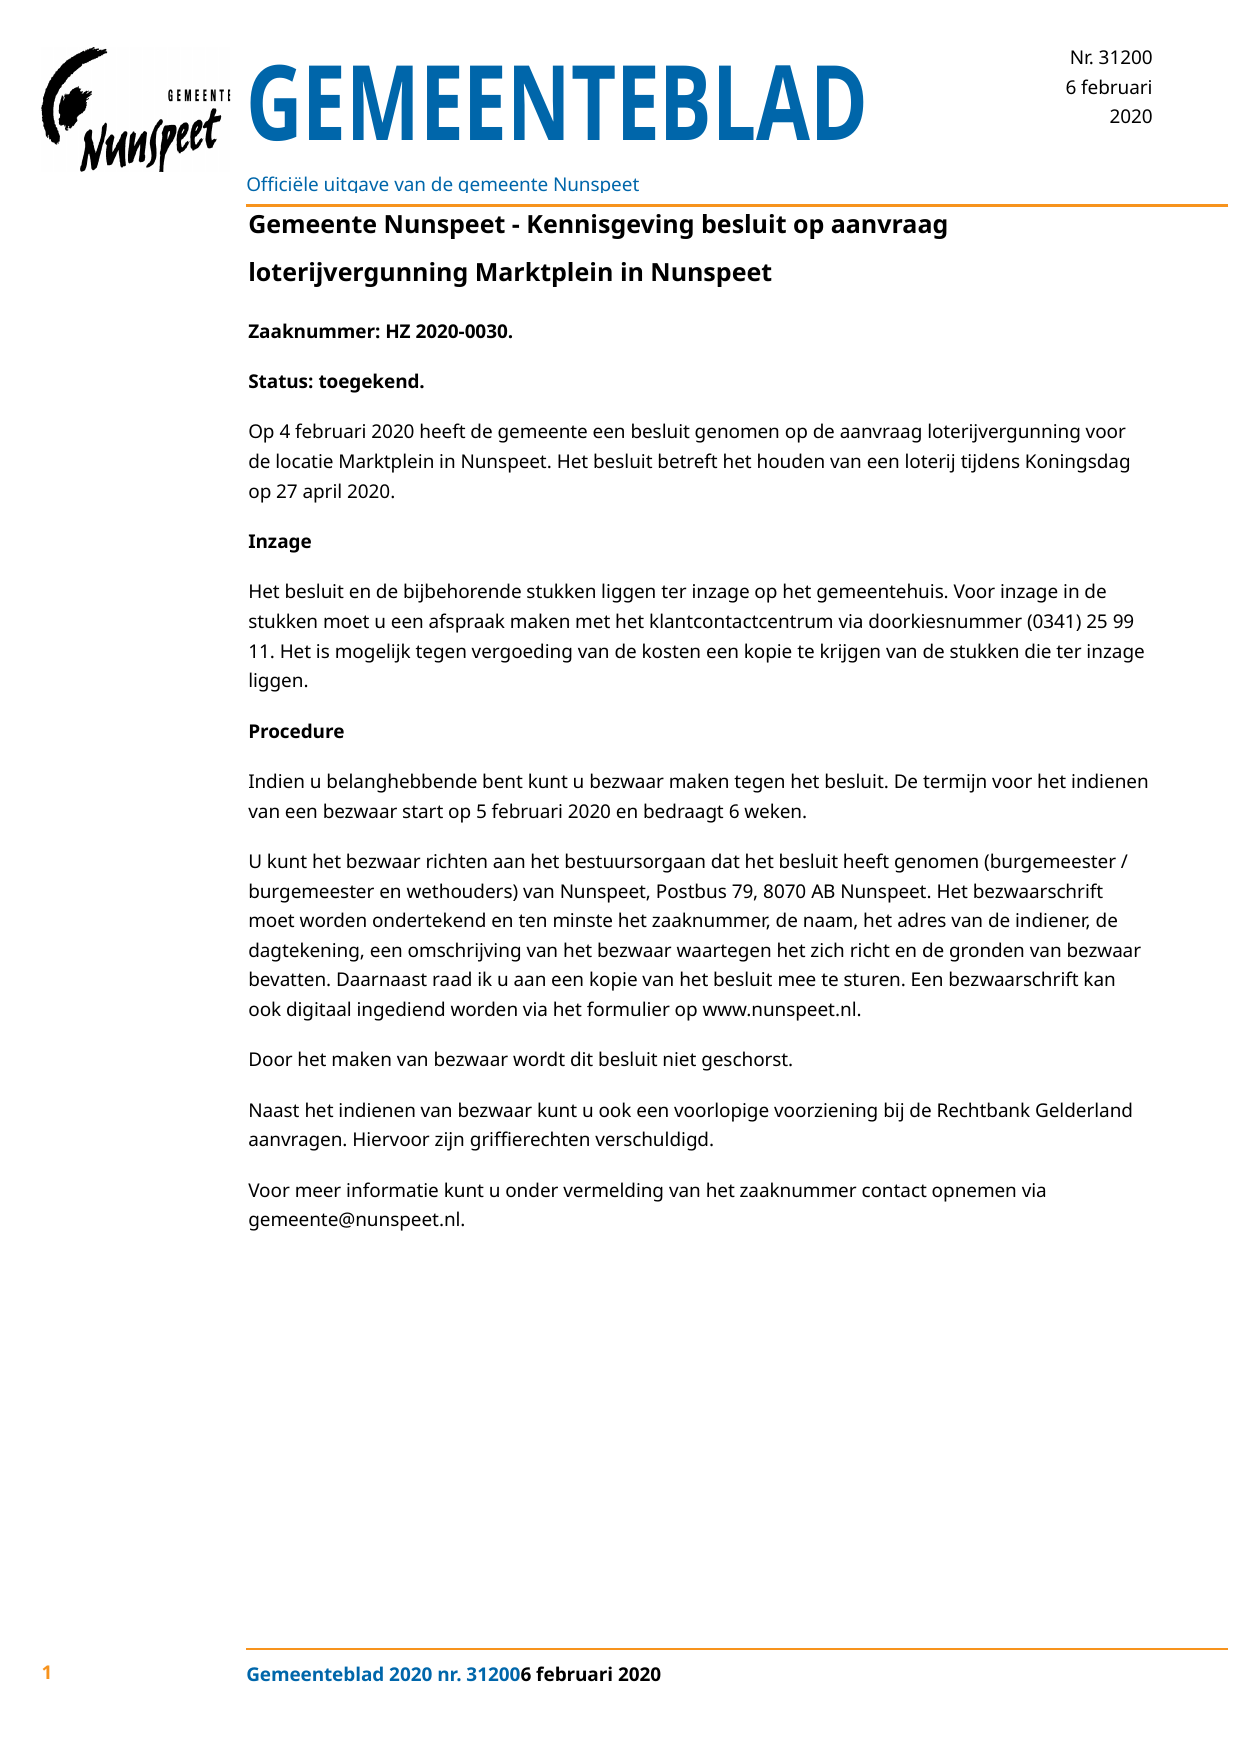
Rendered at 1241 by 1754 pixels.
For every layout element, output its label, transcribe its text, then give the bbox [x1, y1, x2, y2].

text Voor meer informatie kunt u onder vermelding van het zaaknummer contact opnemen via gemeente@nunspeet.nl. [248, 1177, 1152, 1232]
text Naast het indienen van bezwaar kunt u ook een voorlopige voorziening bij de Rechtbank Gelderland aanvragen. Hiervoor zijn griffierechten verschuldigd. [248, 1097, 1152, 1152]
text U kunt het bezwaar richten aan het bestuursorgaan dat het besluit heeft genomen (burgemeester / burgemeester en wethouders) van Nunspeet, Postbus 79, 8070 AB Nunspeet. Het bezwaarschrift moet worden ondertekend en ten minste het zaaknummer, de naam, het adres van de indiener, de dagtekening, een omschrijving van het bezwaar waartegen het zich richt en de gronden van bezwaar bevatten. Daarnaast raad ik u aan een kopie van het besluit mee te sturen. Een bezwaarschrift kan ook digitaal ingediend worden via het formulier op www.nunspeet.nl. [248, 848, 1152, 1022]
text Inzage [248, 528, 1152, 554]
text Door het maken van bezwaar wordt dit besluit niet geschorst. [248, 1047, 1152, 1072]
text Zaaknummer: HZ 2020-0030. [248, 318, 1152, 344]
text Status: toegekend. [248, 368, 1152, 394]
picture [41, 47, 231, 172]
text Gemeente Nunspeet - Kennisgeving besluit op aanvraag loterijvergunning Marktplein in Nunspeet [248, 207, 1152, 288]
text Indien u belanghebbende bent kunt u bezwaar maken tegen het besluit. De termijn voor het indienen van een bezwaar start op 5 februari 2020 en bedraagt 6 weken. [248, 768, 1152, 824]
text Procedure [248, 718, 1152, 744]
text Op 4 februari 2020 heeft de gemeente een besluit genomen op de aanvraag loterijvergunning voor de locatie Marktplein in Nunspeet. Het besluit betreft het houden van een loterij tijdens Koningsdag op 27 april 2020. [248, 419, 1152, 504]
text Het besluit en de bijbehorende stukken liggen ter inzage op het gemeentehuis. Voor inzage in de stukken moet u een afspraak maken met het klantcontactcentrum via doorkiesnummer (0341) 25 99 11. Het is mogelijk tegen vergoeding van de kosten een kopie te krijgen van de stukken die ter inzage liggen. [248, 579, 1152, 693]
